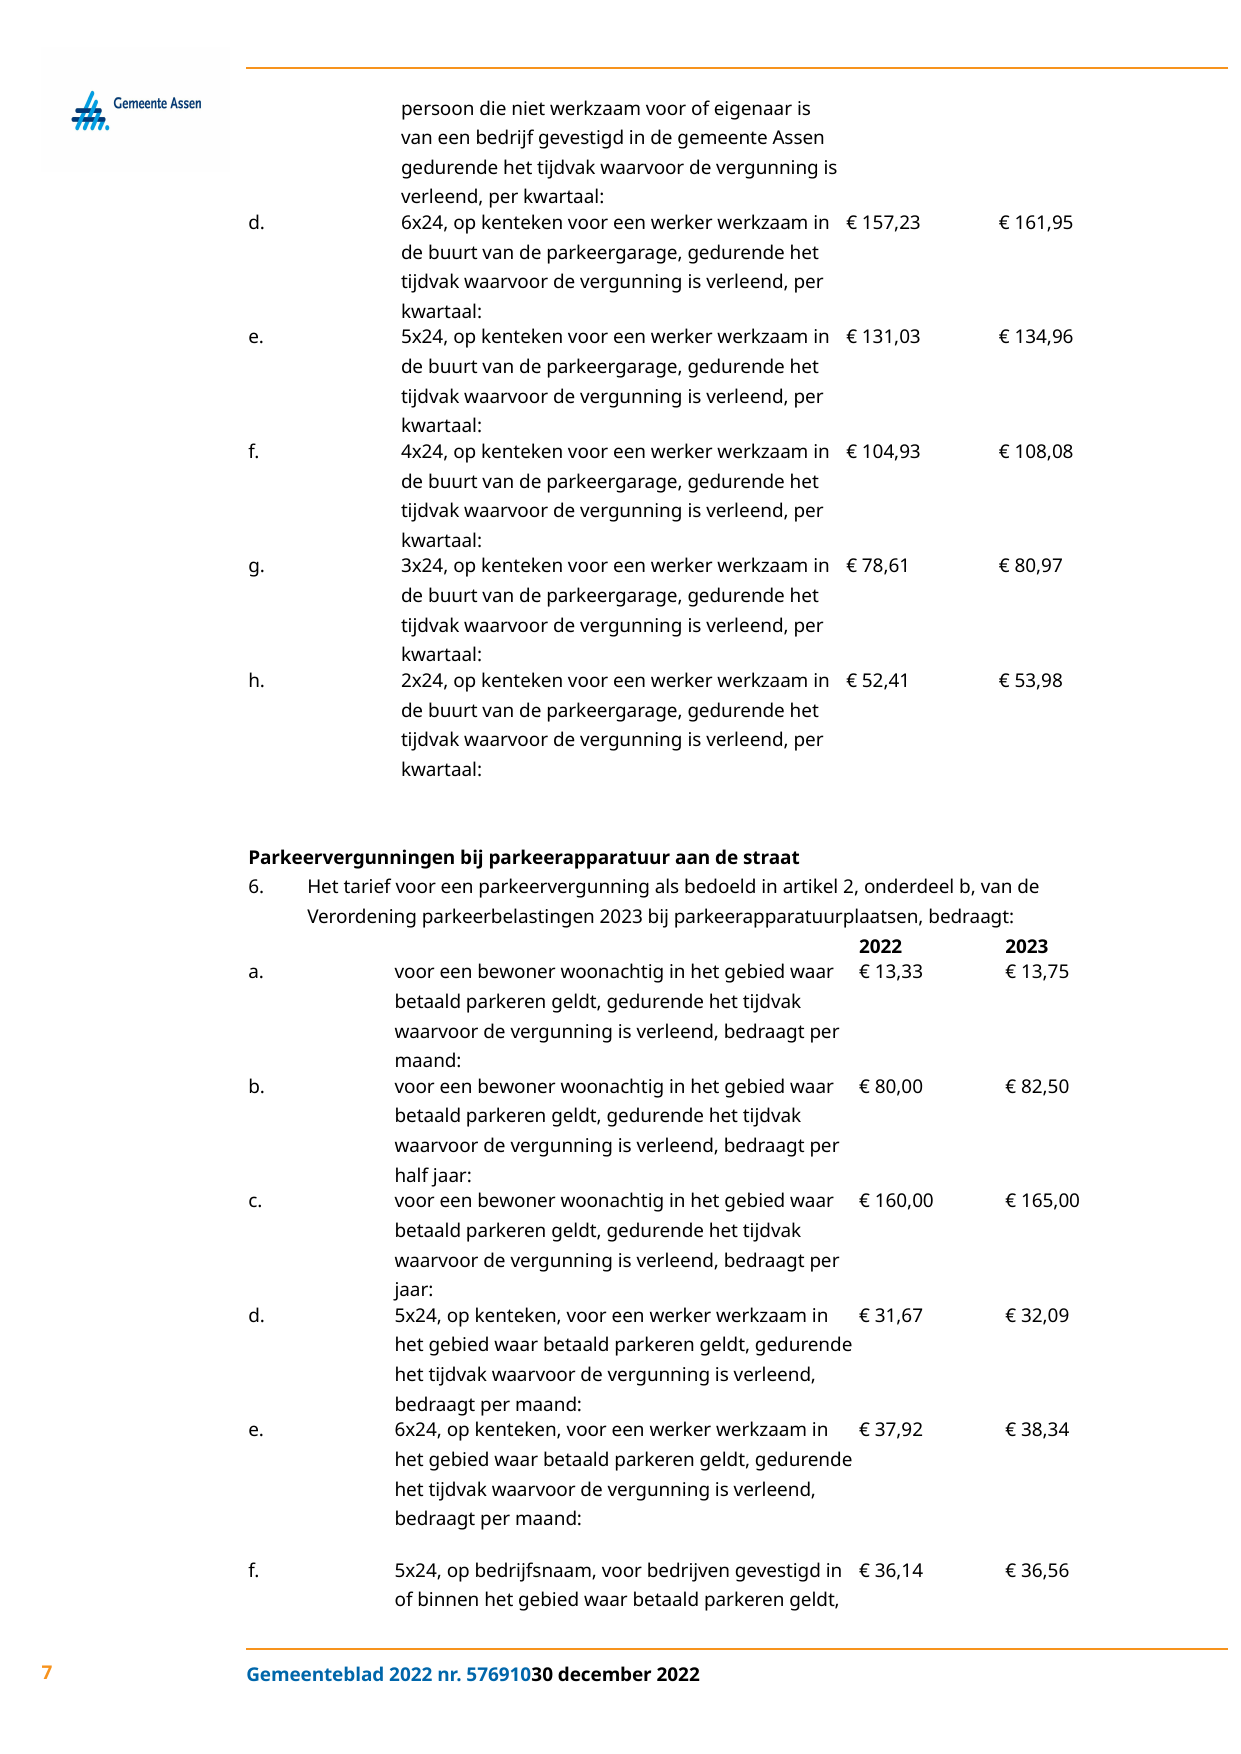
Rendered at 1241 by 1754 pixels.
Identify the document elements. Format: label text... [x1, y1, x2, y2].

table_cell € 13,75 [1005, 959, 1152, 1073]
table_cell 5x24, op bedrijfsnaam, voor bedrijven gevestigd in of binnen het gebied waar betaald parkeren geldt, [394, 1557, 859, 1612]
table_cell € 36,14 [859, 1557, 1005, 1612]
table_cell b. [248, 1073, 394, 1188]
table_cell € 80,97 [999, 553, 1152, 667]
table_cell [248, 95, 401, 209]
table_cell € 160,00 [859, 1188, 1005, 1302]
table_cell € 13,33 [859, 959, 1005, 1073]
table_cell [859, 1531, 1005, 1557]
table_cell 6x24, op kenteken voor een werker werkzaam in de buurt van de parkeergarage, gedurende het tijdvak waarvoor de vergunning is verleend, per kwartaal: [401, 209, 846, 324]
table_cell € 131,03 [846, 324, 999, 438]
table_cell € 108,08 [999, 438, 1152, 553]
table_cell € 157,23 [846, 209, 999, 324]
table_cell f. [248, 438, 401, 553]
table_cell 5x24, op kenteken, voor een werker werkzaam in het gebied waar betaald parkeren geldt, gedurende het tijdvak waarvoor de vergunning is verleend, bedraagt per maand: [394, 1302, 859, 1417]
table_cell € 31,67 [859, 1302, 1005, 1417]
table_cell 2x24, op kenteken voor een werker werkzaam in de buurt van de parkeergarage, gedurende het tijdvak waarvoor de vergunning is verleend, per kwartaal: [401, 667, 846, 782]
table_cell h. [248, 667, 401, 782]
table_cell € 32,09 [1005, 1302, 1152, 1417]
table_cell € 37,92 [859, 1417, 1005, 1531]
table_cell € 80,00 [859, 1073, 1005, 1188]
picture [41, 47, 231, 172]
table_cell € 36,56 [1005, 1557, 1152, 1612]
table_cell d. [248, 1302, 394, 1417]
table_header [248, 933, 394, 959]
table_cell voor een bewoner woonachtig in het gebied waar betaald parkeren geldt, gedurende het tijdvak waarvoor de vergunning is verleend, bedraagt per maand: [394, 959, 859, 1073]
table_cell € 78,61 [846, 553, 999, 667]
table_cell voor een bewoner woonachtig in het gebied waar betaald parkeren geldt, gedurende het tijdvak waarvoor de vergunning is verleend, bedraagt per jaar: [394, 1188, 859, 1302]
table_cell [999, 95, 1152, 209]
table_cell 5x24, op kenteken voor een werker werkzaam in de buurt van de parkeergarage, gedurende het tijdvak waarvoor de vergunning is verleend, per kwartaal: [401, 324, 846, 438]
table_cell 3x24, op kenteken voor een werker werkzaam in de buurt van de parkeergarage, gedurende het tijdvak waarvoor de vergunning is verleend, per kwartaal: [401, 553, 846, 667]
text Parkeervergunningen bij parkeerapparatuur aan de straat [248, 844, 1152, 870]
table_cell € 134,96 [999, 324, 1152, 438]
table_cell € 82,50 [1005, 1073, 1152, 1188]
table_cell g. [248, 553, 401, 667]
table_cell 6x24, op kenteken, voor een werker werkzaam in het gebied waar betaald parkeren geldt, gedurende het tijdvak waarvoor de vergunning is verleend, bedraagt per maand: [394, 1417, 859, 1531]
table_cell [846, 95, 999, 209]
table_cell a. [248, 959, 394, 1073]
table_cell 4x24, op kenteken voor een werker werkzaam in de buurt van de parkeergarage, gedurende het tijdvak waarvoor de vergunning is verleend, per kwartaal: [401, 438, 846, 553]
table_cell € 52,41 [846, 667, 999, 782]
table_cell € 38,34 [1005, 1417, 1152, 1531]
table_header 2023 [1005, 933, 1152, 959]
table_cell [1005, 1531, 1152, 1557]
table_cell d. [248, 209, 401, 324]
table_header 2022 [859, 933, 1005, 959]
table_cell voor een bewoner woonachtig in het gebied waar betaald parkeren geldt, gedurende het tijdvak waarvoor de vergunning is verleend, bedraagt per half jaar: [394, 1073, 859, 1188]
table_cell € 104,93 [846, 438, 999, 553]
table_cell f. [248, 1557, 394, 1612]
table_cell persoon die niet werkzaam voor of eigenaar is van een bedrijf gevestigd in de gemeente Assen gedurende het tijdvak waarvoor de vergunning is verleend, per kwartaal: [401, 95, 846, 209]
table_cell [248, 1531, 394, 1557]
table_cell [394, 1531, 859, 1557]
table_cell e. [248, 324, 401, 438]
table_header [394, 933, 859, 959]
table_cell € 161,95 [999, 209, 1152, 324]
list Het tarief voor een parkeervergunning als bedoeld in artikel 2, onderdeel b, van de Verordening parkeerbelastingen 2023 bij parkeerapparatuurplaatsen, bedraagt: [248, 874, 1152, 929]
table_cell e. [248, 1417, 394, 1531]
table_cell € 165,00 [1005, 1188, 1152, 1302]
table_cell c. [248, 1188, 394, 1302]
table_cell € 53,98 [999, 667, 1152, 782]
